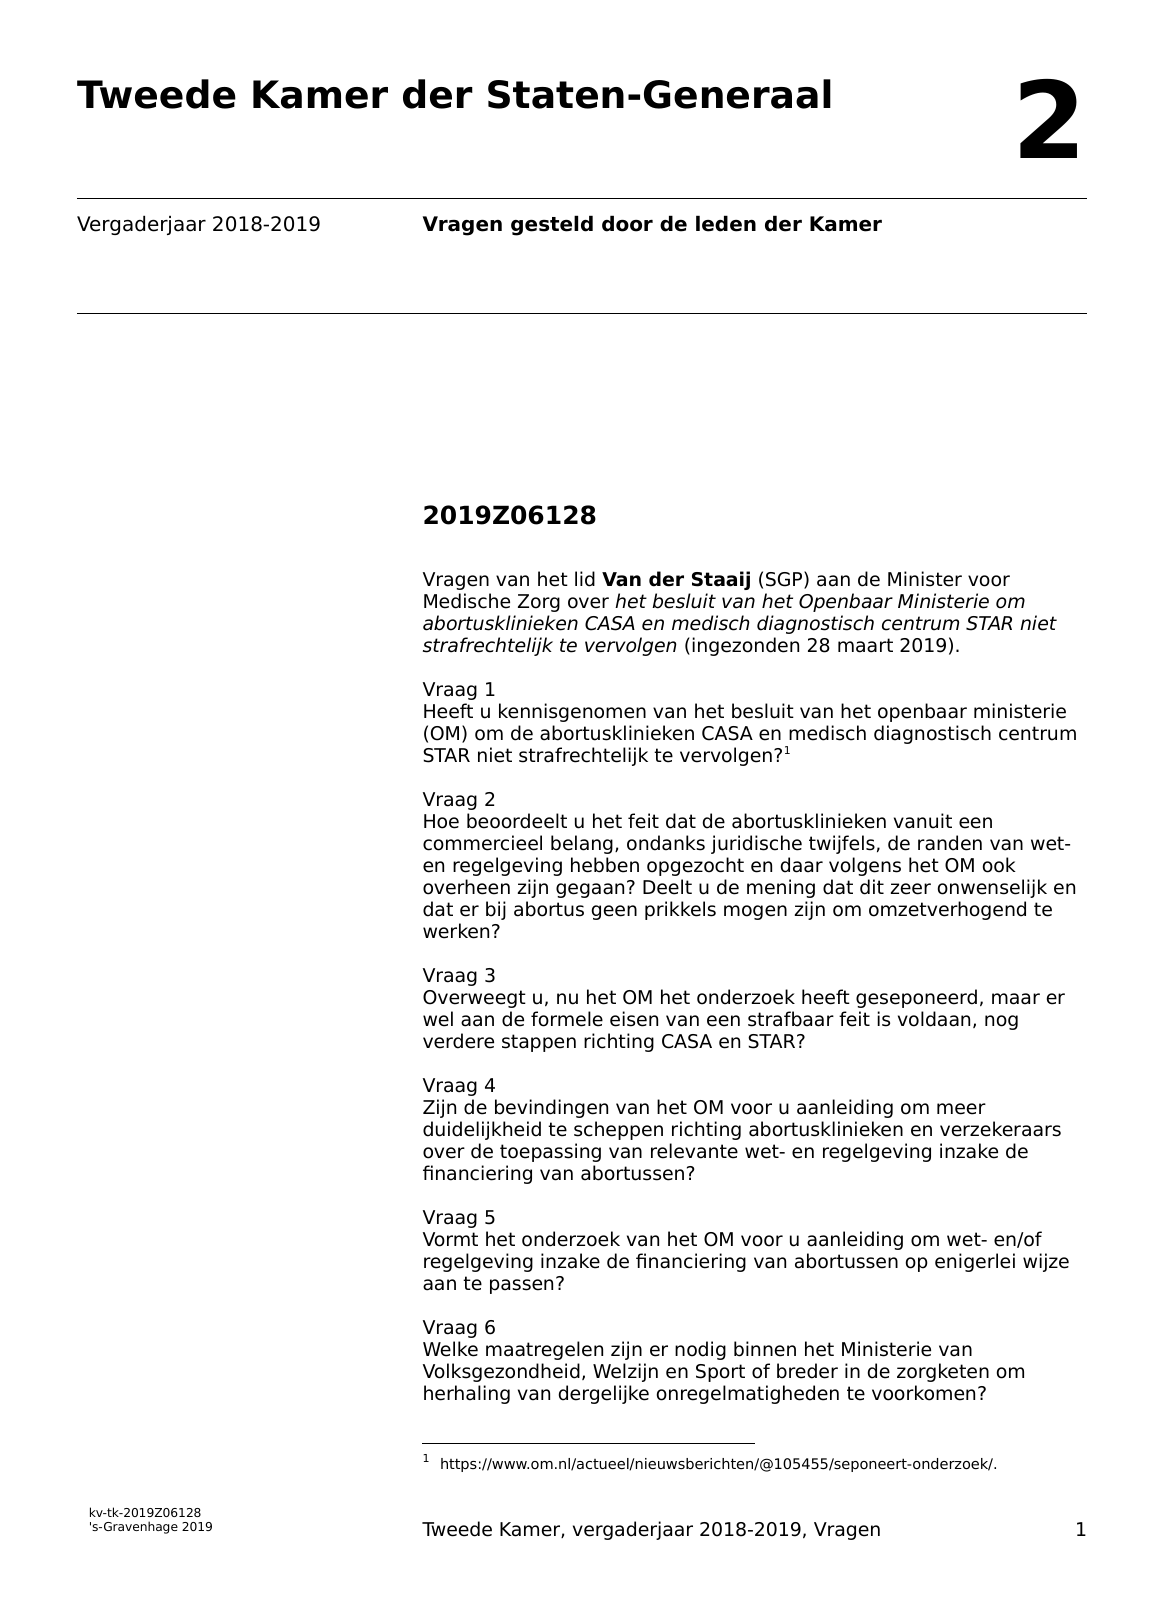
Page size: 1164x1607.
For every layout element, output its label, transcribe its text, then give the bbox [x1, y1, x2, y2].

text Overweegt u, nu het OM het onderzoek heeft geseponeerd, maar er wel aan de formele eisen van een strafbaar feit is voldaan, nog verdere stappen richting CASA en STAR? [422, 987, 1087, 1053]
table_cell Vergaderjaar 2018-2019 [77, 199, 422, 313]
text Vraag 3 [422, 965, 1087, 987]
table_cell Vragen gesteld door de leden der Kamer [422, 199, 1087, 313]
text Vragen van het lid Van der Staaij (SGP) aan de Minister voor Medische Zorg over het besluit van het Openbaar Ministerie om abortusklinieken CASA en medisch diagnostisch centrum STAR niet strafrechtelijk te vervolgen (ingezonden 28 maart 2019). [422, 569, 1087, 657]
text Vraag 4 [422, 1075, 1087, 1097]
text Hoe beoordeelt u het feit dat de abortusklinieken vanuit een commercieel belang, ondanks juridische twijfels, de randen van wet- en regelgeving hebben opgezocht en daar volgens het OM ook overheen zijn gegaan? Deelt u de mening dat dit zeer onwenselijk en dat er bij abortus geen prikkels mogen zijn om omzetverhogend te werken? [422, 811, 1087, 943]
text Heeft u kennisgenomen van het besluit van het openbaar ministerie (OM) om de abortusklinieken CASA en medisch diagnostisch centrum STAR niet strafrechtelijk te vervolgen? [422, 701, 1087, 767]
text Zijn de bevindingen van het OM voor u aanleiding om meer duidelijkheid te scheppen richting abortusklinieken en verzekeraars over de toepassing van relevante wet- en regelgeving inzake de financiering van abortussen? [422, 1097, 1087, 1185]
text kv-tk-2019Z06128 [88, 1506, 323, 1520]
text 2019Z06128 [422, 501, 1087, 531]
text Vormt het onderzoek van het OM voor u aanleiding om wet- en/of regelgeving inzake de financiering van abortussen op enigerlei wijze aan te passen? [422, 1229, 1087, 1295]
table_header Tweede Kamer der Staten-Generaal [77, 59, 886, 198]
text Vraag 5 [422, 1207, 1087, 1229]
text https://www.om.nl/actueel/nieuwsberichten/@105455/seponeert-onderzoek/. [422, 1452, 1087, 1474]
text 's-Gravenhage 2019 [88, 1520, 323, 1534]
text Vraag 1 [422, 679, 1087, 701]
text Vraag 6 [422, 1317, 1087, 1339]
table_header 2 [886, 59, 1087, 198]
text Vraag 2 [422, 789, 1087, 811]
text Welke maatregelen zijn er nodig binnen het Ministerie van Volksgezondheid, Welzijn en Sport of breder in de zorgketen om herhaling van dergelijke onregelmatigheden te voorkomen? [422, 1339, 1087, 1405]
